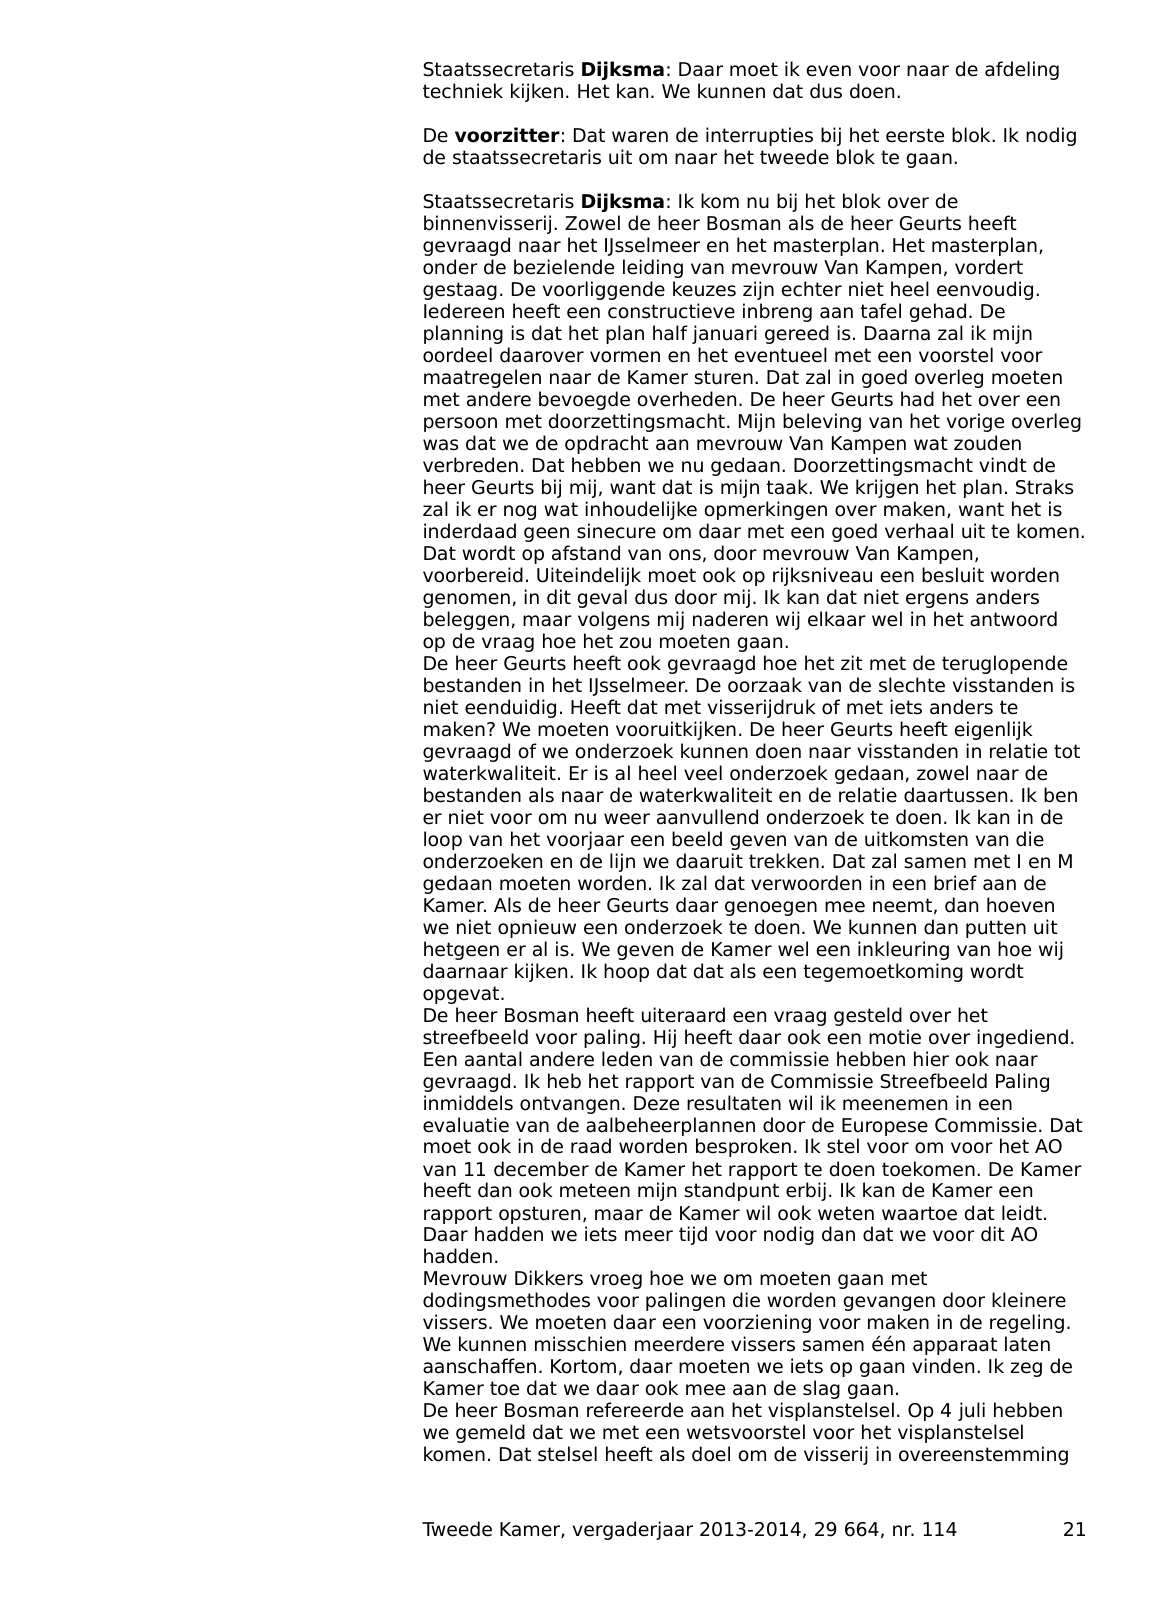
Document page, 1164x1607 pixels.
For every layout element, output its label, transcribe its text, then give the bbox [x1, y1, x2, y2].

text De heer Geurts heeft ook gevraagd hoe het zit met de teruglopende bestanden in het IJsselmeer. De oorzaak van de slechte visstanden is niet eenduidig. Heeft dat met visserijdruk of met iets anders te maken? We moeten vooruitkijken. De heer Geurts heeft eigenlijk gevraagd of we onderzoek kunnen doen naar visstanden in relatie tot waterkwaliteit. Er is al heel veel onderzoek gedaan, zowel naar de bestanden als naar de waterkwaliteit en de relatie daartussen. Ik ben er niet voor om nu weer aanvullend onderzoek te doen. Ik kan in de loop van het voorjaar een beeld geven van de uitkomsten van die onderzoeken en de lijn we daaruit trekken. Dat zal samen met I en M gedaan moeten worden. Ik zal dat verwoorden in een brief aan de Kamer. Als de heer Geurts daar genoegen mee neemt, dan hoeven we niet opnieuw een onderzoek te doen. We kunnen dan putten uit hetgeen er al is. We geven de Kamer wel een inkleuring van hoe wij daarnaar kijken. Ik hoop dat dat als een tegemoetkoming wordt opgevat. [422, 653, 1087, 1004]
text Staatssecretaris Dijksma: Daar moet ik even voor naar de afdeling techniek kijken. Het kan. We kunnen dat dus doen. [422, 59, 1087, 103]
text Mevrouw Dikkers vroeg hoe we om moeten gaan met dodingsmethodes voor palingen die worden gevangen door kleinere vissers. We moeten daar een voorziening voor maken in de regeling. We kunnen misschien meerdere vissers samen één apparaat laten aanschaffen. Kortom, daar moeten we iets op gaan vinden. Ik zeg de Kamer toe dat we daar ook mee aan de slag gaan. [422, 1268, 1087, 1400]
text Staatssecretaris Dijksma: Ik kom nu bij het blok over de binnenvisserij. Zowel de heer Bosman als de heer Geurts heeft gevraagd naar het IJsselmeer en het masterplan. Het masterplan, onder de bezielende leiding van mevrouw Van Kampen, vordert gestaag. De voorliggende keuzes zijn echter niet heel eenvoudig. Iedereen heeft een constructieve inbreng aan tafel gehad. De planning is dat het plan half januari gereed is. Daarna zal ik mijn oordeel daarover vormen en het eventueel met een voorstel voor maatregelen naar de Kamer sturen. Dat zal in goed overleg moeten met andere bevoegde overheden. De heer Geurts had het over een persoon met doorzettingsmacht. Mijn beleving van het vorige overleg was dat we de opdracht aan mevrouw Van Kampen wat zouden verbreden. Dat hebben we nu gedaan. Doorzettingsmacht vindt de heer Geurts bij mij, want dat is mijn taak. We krijgen het plan. Straks zal ik er nog wat inhoudelijke opmerkingen over maken, want het is inderdaad geen sinecure om daar met een goed verhaal uit te komen. Dat wordt op afstand van ons, door mevrouw Van Kampen, voorbereid. Uiteindelijk moet ook op rijksniveau een besluit worden genomen, in dit geval dus door mij. Ik kan dat niet ergens anders beleggen, maar volgens mij naderen wij elkaar wel in het antwoord op de vraag hoe het zou moeten gaan. [422, 191, 1087, 653]
text De voorzitter: Dat waren de interrupties bij het eerste blok. Ik nodig de staatssecretaris uit om naar het tweede blok te gaan. [422, 125, 1087, 169]
text De heer Bosman heeft uiteraard een vraag gesteld over het streefbeeld voor paling. Hij heeft daar ook een motie over ingediend. Een aantal andere leden van de commissie hebben hier ook naar gevraagd. Ik heb het rapport van de Commissie Streefbeeld Paling inmiddels ontvangen. Deze resultaten wil ik meenemen in een evaluatie van de aalbeheerplannen door de Europese Commissie. Dat moet ook in de raad worden besproken. Ik stel voor om voor het AO van 11 december de Kamer het rapport te doen toekomen. De Kamer heeft dan ook meteen mijn standpunt erbij. Ik kan de Kamer een rapport opsturen, maar de Kamer wil ook weten waartoe dat leidt. Daar hadden we iets meer tijd voor nodig dan dat we voor dit AO hadden. [422, 1004, 1087, 1268]
text De heer Bosman refereerde aan het visplanstelsel. Op 4 juli hebben we gemeld dat we met een wetsvoorstel voor het visplanstelsel komen. Dat stelsel heeft als doel om de visserij in overeenstemming [422, 1400, 1087, 1466]
